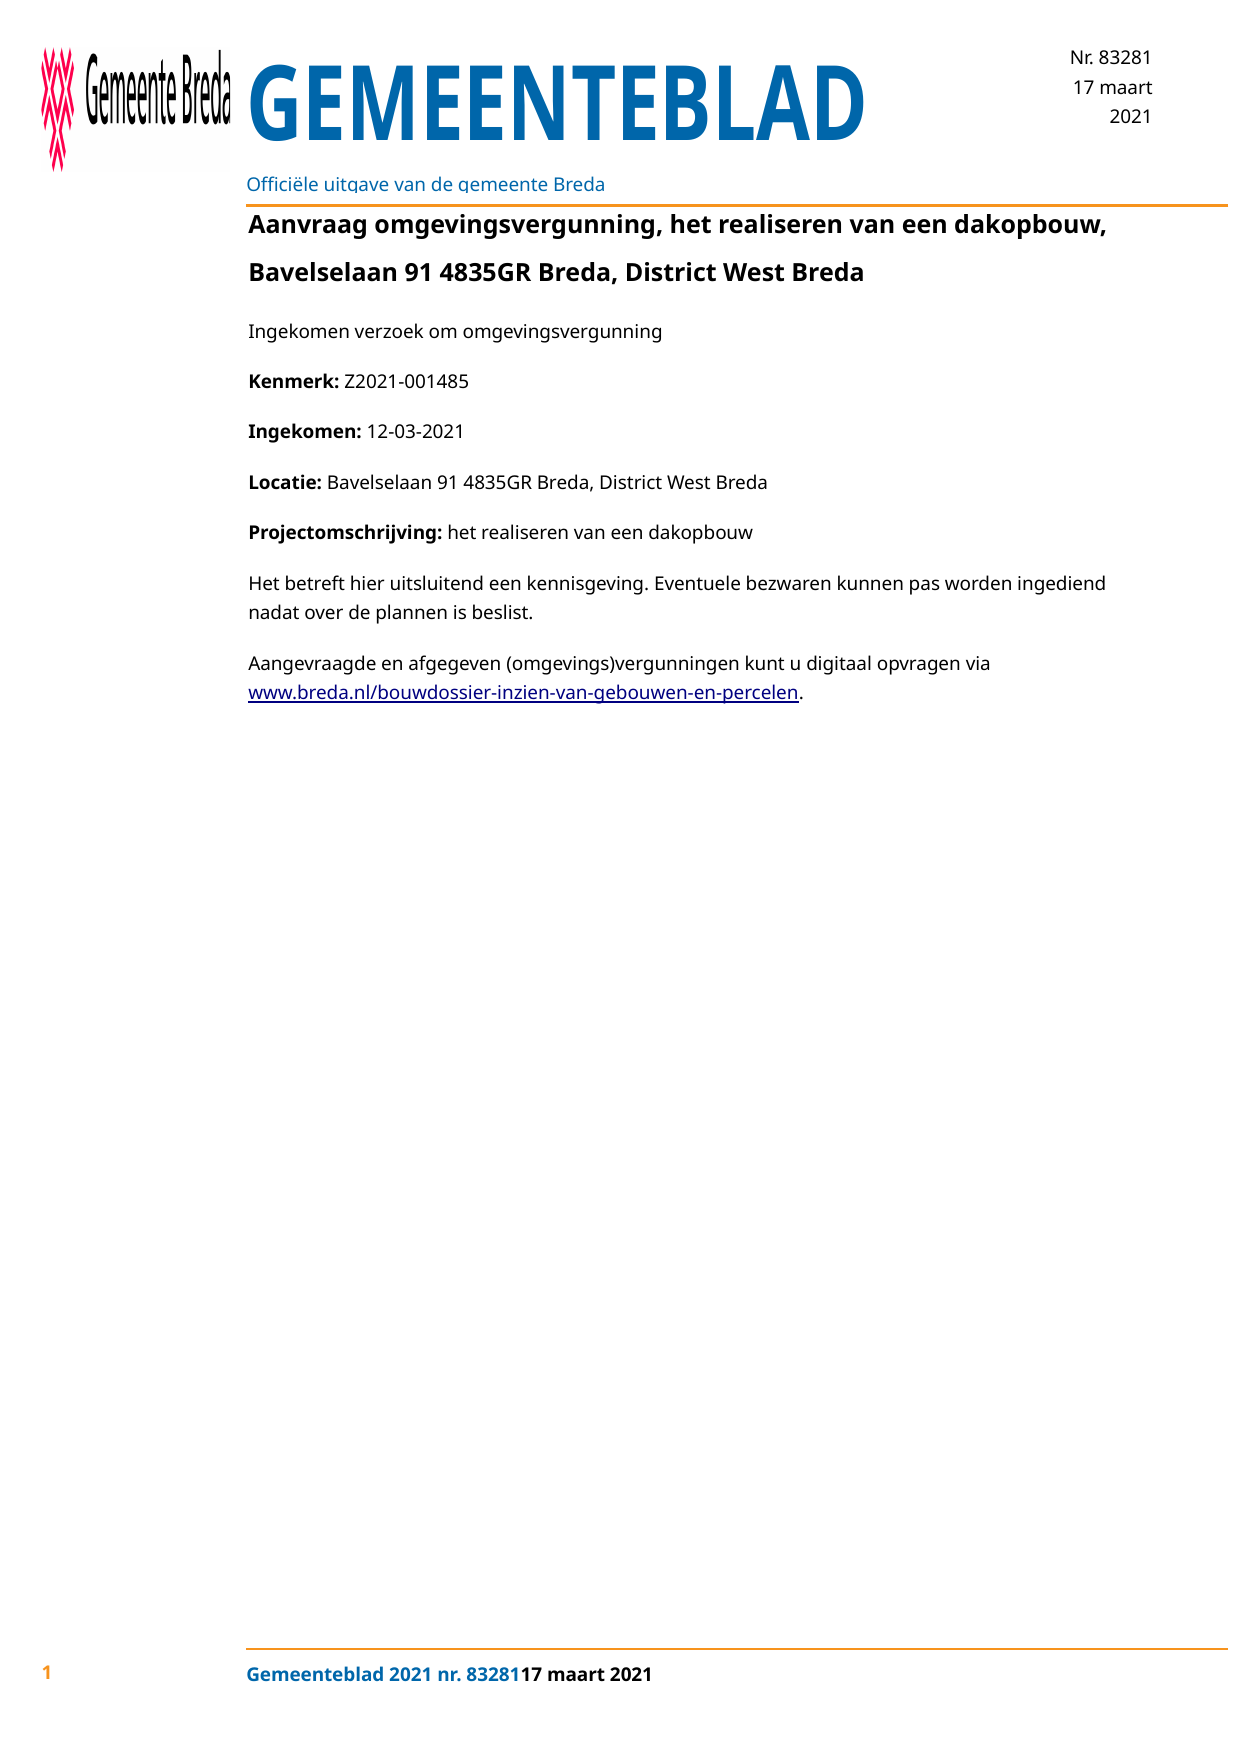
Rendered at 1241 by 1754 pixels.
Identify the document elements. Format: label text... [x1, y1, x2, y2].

text Aanvraag omgevingsvergunning, het realiseren van een dakopbouw, Bavelselaan 91 4835GR Breda, District West Breda [248, 207, 1152, 288]
text Ingekomen: 12-03-2021 [248, 419, 1152, 444]
text Projectomschrijving: het realiseren van een dakopbouw [248, 519, 1152, 545]
text Het betreft hier uitsluitend een kennisgeving. Eventuele bezwaren kunnen pas worden ingediend nadat over de plannen is beslist. [248, 570, 1152, 625]
text Kenmerk: Z2021-001485 [248, 368, 1152, 394]
picture [41, 47, 231, 172]
text Ingekomen verzoek om omgevingsvergunning [248, 318, 1152, 344]
text Locatie: Bavelselaan 91 4835GR Breda, District West Breda [248, 469, 1152, 495]
text Aangevraagde en afgegeven (omgevings)vergunningen kunt u digitaal opvragen via www.breda.nl/bouwdossier-inzien-van-gebouwen-en-percelen. [248, 650, 1152, 705]
